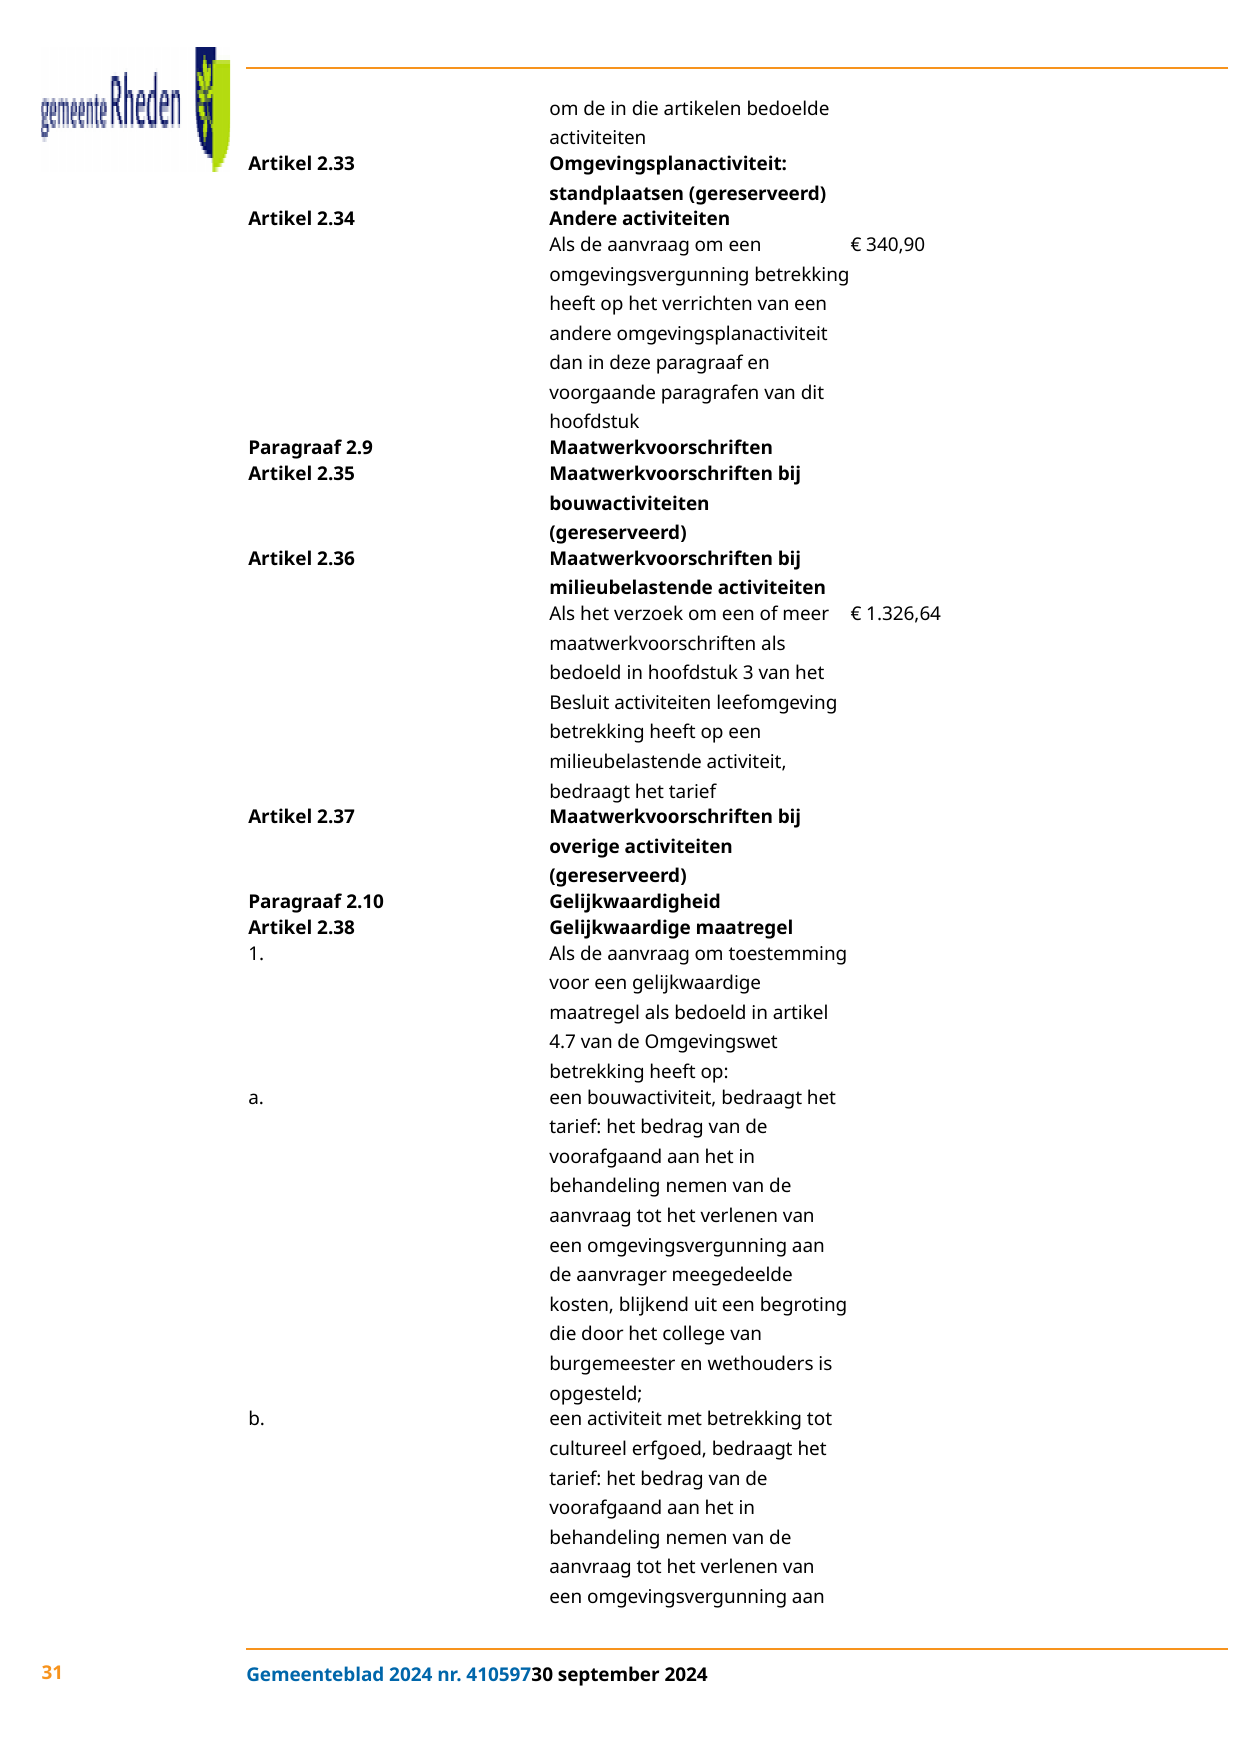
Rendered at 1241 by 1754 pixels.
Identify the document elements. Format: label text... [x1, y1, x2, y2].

table_cell [248, 95, 549, 150]
table_cell Artikel 2.36 [248, 545, 549, 600]
table_cell een activiteit met betrekking tot cultureel erfgoed, bedraagt het tarief: het bedrag van de voorafgaand aan het in behandeling nemen van de aanvraag tot het verlenen van een omgevingsvergunning aan [549, 1406, 850, 1609]
table_cell [850, 1406, 1152, 1609]
table_cell Maatwerkvoorschriften bij bouwactiviteiten (gereserveerd) [549, 460, 850, 545]
table_cell Artikel 2.38 [248, 914, 549, 940]
table_cell Artikel 2.37 [248, 804, 549, 888]
table_cell € 1.326,64 [850, 600, 1152, 803]
table_cell [248, 231, 549, 434]
table_cell Maatwerkvoorschriften bij overige activiteiten (gereserveerd) [549, 804, 850, 888]
table_cell [850, 914, 1152, 940]
table_cell [850, 889, 1152, 914]
table_cell [850, 95, 1152, 150]
table_cell [850, 804, 1152, 888]
table_cell Als de aanvraag om een omgevingsvergunning betrekking heeft op het verrichten van een andere omgevingsplanactiviteit dan in deze paragraaf en voorgaande paragrafen van dit hoofdstuk [549, 231, 850, 434]
table_cell a. [248, 1084, 549, 1406]
table_cell [850, 1084, 1152, 1406]
table_cell Paragraaf 2.9 [248, 434, 549, 460]
table_cell Andere activiteiten [549, 205, 850, 231]
table_cell om de in die artikelen bedoelde activiteiten [549, 95, 850, 150]
table_cell Maatwerkvoorschriften bij milieubelastende activiteiten [549, 545, 850, 600]
picture [41, 47, 231, 172]
table_cell Maatwerkvoorschriften [549, 434, 850, 460]
table_cell [850, 434, 1152, 460]
table_cell Paragraaf 2.10 [248, 889, 549, 914]
table_cell Als de aanvraag om toestemming voor een gelijkwaardige maatregel als bedoeld in artikel 4.7 van de Omgevingswet betrekking heeft op: [549, 940, 850, 1084]
table_cell b. [248, 1406, 549, 1609]
table_cell Omgevingsplanactiviteit: standplaatsen (gereserveerd) [549, 150, 850, 205]
table_cell [850, 150, 1152, 205]
table_cell een bouwactiviteit, bedraagt het tarief: het bedrag van de voorafgaand aan het in behandeling nemen van de aanvraag tot het verlenen van een omgevingsvergunning aan de aanvrager meegedeelde kosten, blijkend uit een begroting die door het college van burgemeester en wethouders is opgesteld; [549, 1084, 850, 1406]
table_cell [248, 600, 549, 803]
table_cell [850, 940, 1152, 1084]
table_cell Als het verzoek om een of meer maatwerkvoorschriften als bedoeld in hoofdstuk 3 van het Besluit activiteiten leefomgeving betrekking heeft op een milieubelastende activiteit, bedraagt het tarief [549, 600, 850, 803]
table_cell [850, 545, 1152, 600]
table_cell Gelijkwaardige maatregel [549, 914, 850, 940]
table_cell [850, 460, 1152, 545]
table_cell Artikel 2.33 [248, 150, 549, 205]
table_cell Gelijkwaardigheid [549, 889, 850, 914]
table_cell 1. [248, 940, 549, 1084]
table_cell Artikel 2.35 [248, 460, 549, 545]
table_cell € 340,90 [850, 231, 1152, 434]
table_cell [850, 205, 1152, 231]
table_cell Artikel 2.34 [248, 205, 549, 231]
